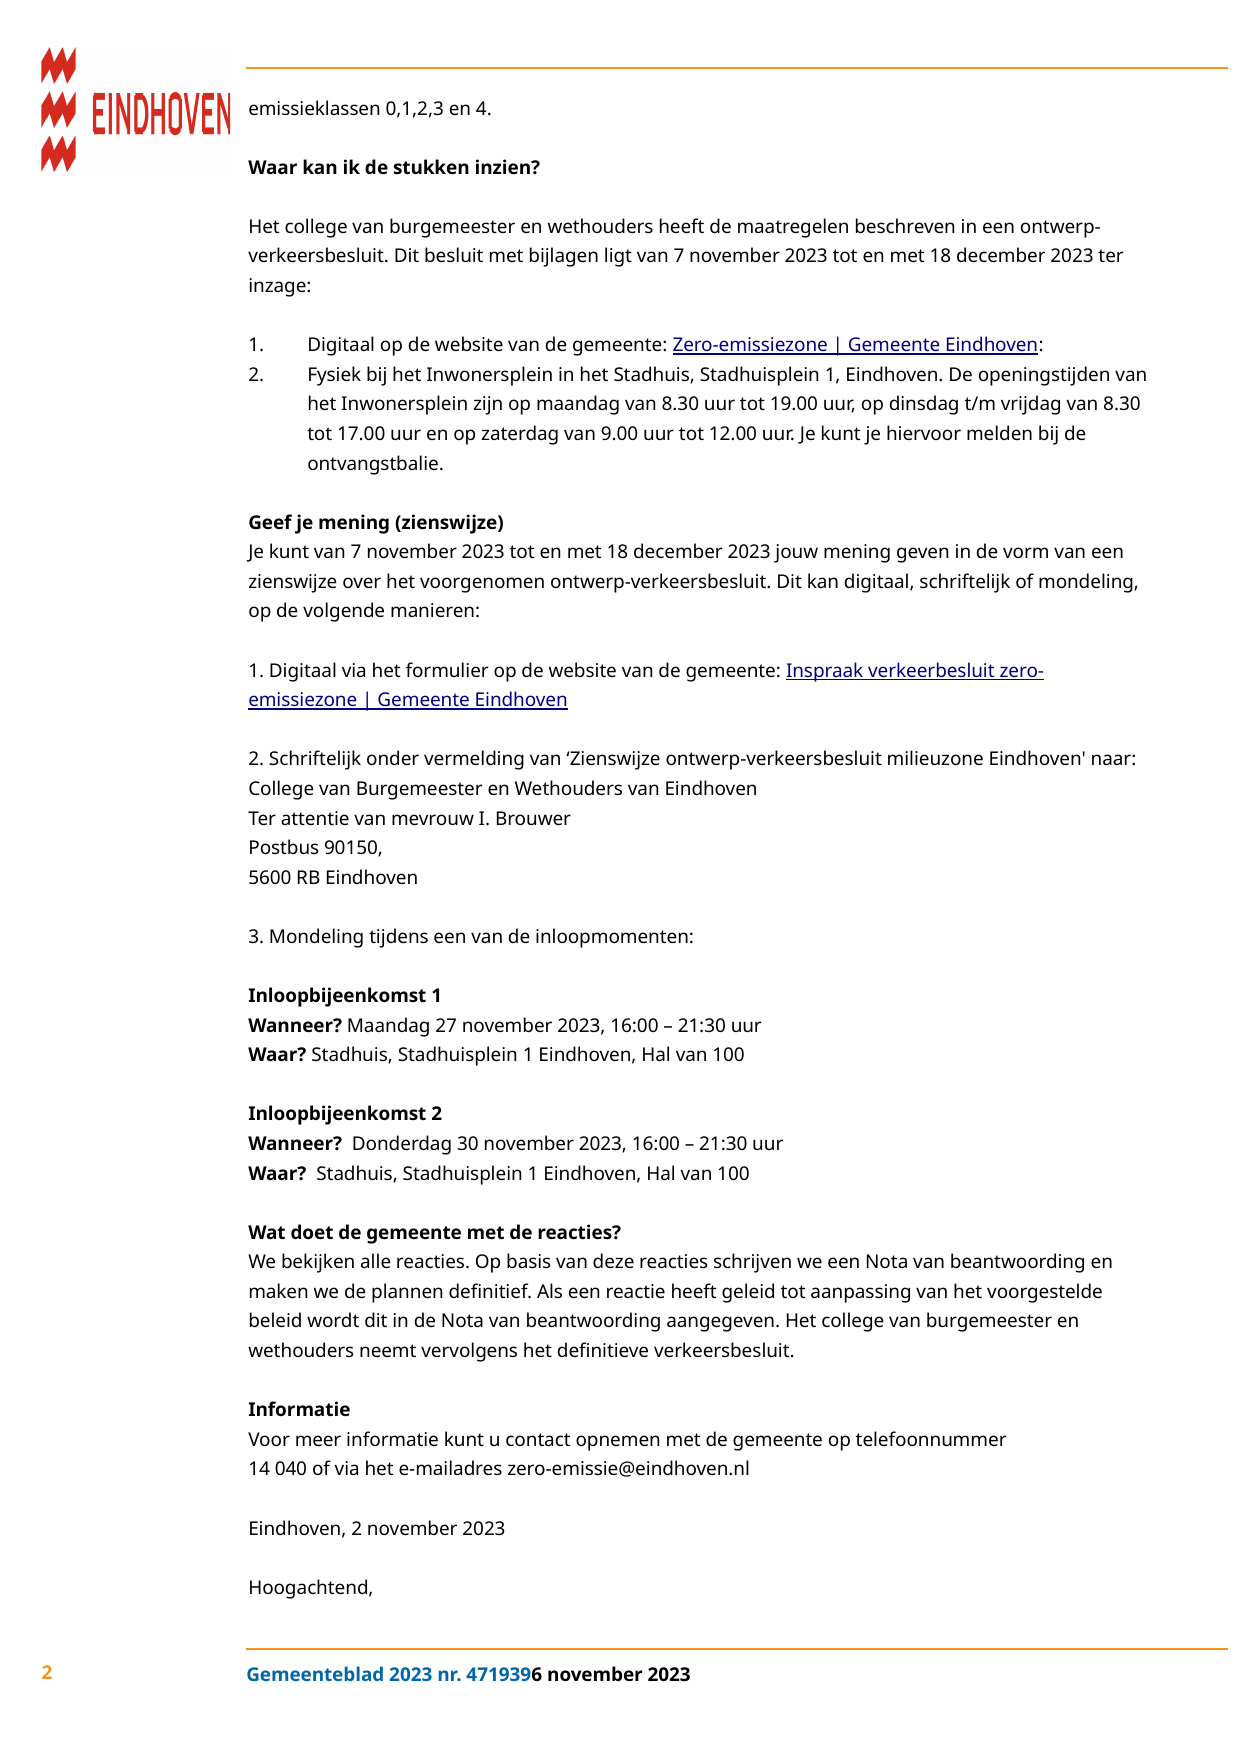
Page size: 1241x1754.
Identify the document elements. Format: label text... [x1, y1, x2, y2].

text We bekijken alle reacties. Op basis van deze reacties schrijven we een Nota van beantwoording en maken we de plannen definitief. Als een reactie heeft geleid tot aanpassing van het voorgestelde beleid wordt dit in de Nota van beantwoording aangegeven. Het college van burgemeester en wethouders neemt vervolgens het definitieve verkeersbesluit. [248, 1248, 1152, 1363]
text Waar? Stadhuis, Stadhuisplein 1 Eindhoven, Hal van 100 [248, 1041, 1152, 1067]
text 2. Schriftelijk onder vermelding van ‘Zienswijze ontwerp-verkeersbesluit milieuzone Eindhoven' naar: [248, 746, 1152, 771]
picture [41, 47, 231, 172]
text Je kunt van 7 november 2023 tot en met 18 december 2023 jouw mening geven in de vorm van een zienswijze over het voorgenomen ontwerp-verkeersbesluit. Dit kan digitaal, schriftelijk of mondeling, op de volgende manieren: [248, 538, 1152, 623]
text 1. Digitaal via het formulier op de website van de gemeente: Inspraak verkeerbesluit zero-emissiezone | Gemeente Eindhoven [248, 657, 1152, 712]
text Het college van burgemeester en wethouders heeft de maatregelen beschreven in een ontwerp-verkeersbesluit. Dit besluit met bijlagen ligt van 7 november 2023 tot en met 18 december 2023 ter inzage: [248, 213, 1152, 298]
text Inloopbijeenkomst 1 [248, 982, 1152, 1008]
text Inloopbijeenkomst 2 [248, 1101, 1152, 1126]
text 3. Mondeling tijdens een van de inloopmomenten: [248, 923, 1152, 949]
text Geef je mening (zienswijze) [248, 509, 1152, 535]
text emissieklassen 0,1,2,3 en 4. [248, 95, 1152, 121]
text Informatie [248, 1396, 1152, 1422]
text Waar kan ik de stukken inzien? [248, 154, 1152, 180]
text Wanneer? Maandag 27 november 2023, 16:00 – 21:30 uur [248, 1012, 1152, 1038]
text Voor meer informatie kunt u contact opnemen met de gemeente op telefoonnummer [248, 1426, 1152, 1452]
text Wat doet de gemeente met de reacties? [248, 1219, 1152, 1245]
text 5600 RB Eindhoven [248, 864, 1152, 890]
text Postbus 90150, [248, 834, 1152, 860]
text College van Burgemeester en Wethouders van Eindhoven [248, 775, 1152, 801]
text 14 040 of via het e-mailadres zero-emissie@eindhoven.nl [248, 1456, 1152, 1481]
text Eindhoven, 2 november 2023 [248, 1515, 1152, 1541]
list Digitaal op de website van de gemeente: Zero-emissiezone | Gemeente Eindhoven: [248, 331, 1152, 357]
text Waar? Stadhuis, Stadhuisplein 1 Eindhoven, Hal van 100 [248, 1160, 1152, 1186]
text Hoogachtend, [248, 1574, 1152, 1600]
list Fysiek bij het Inwonersplein in het Stadhuis, Stadhuisplein 1, Eindhoven. De openingstijden van het Inwonersplein zijn op maandag van 8.30 uur tot 19.00 uur, op dinsdag t/m vrijdag van 8.30 tot 17.00 uur en op zaterdag van 9.00 uur tot 12.00 uur. Je kunt je hiervoor melden bij de ontvangstbalie. [248, 361, 1152, 476]
text Wanneer? Donderdag 30 november 2023, 16:00 – 21:30 uur [248, 1130, 1152, 1156]
text Ter attentie van mevrouw I. Brouwer [248, 805, 1152, 831]
